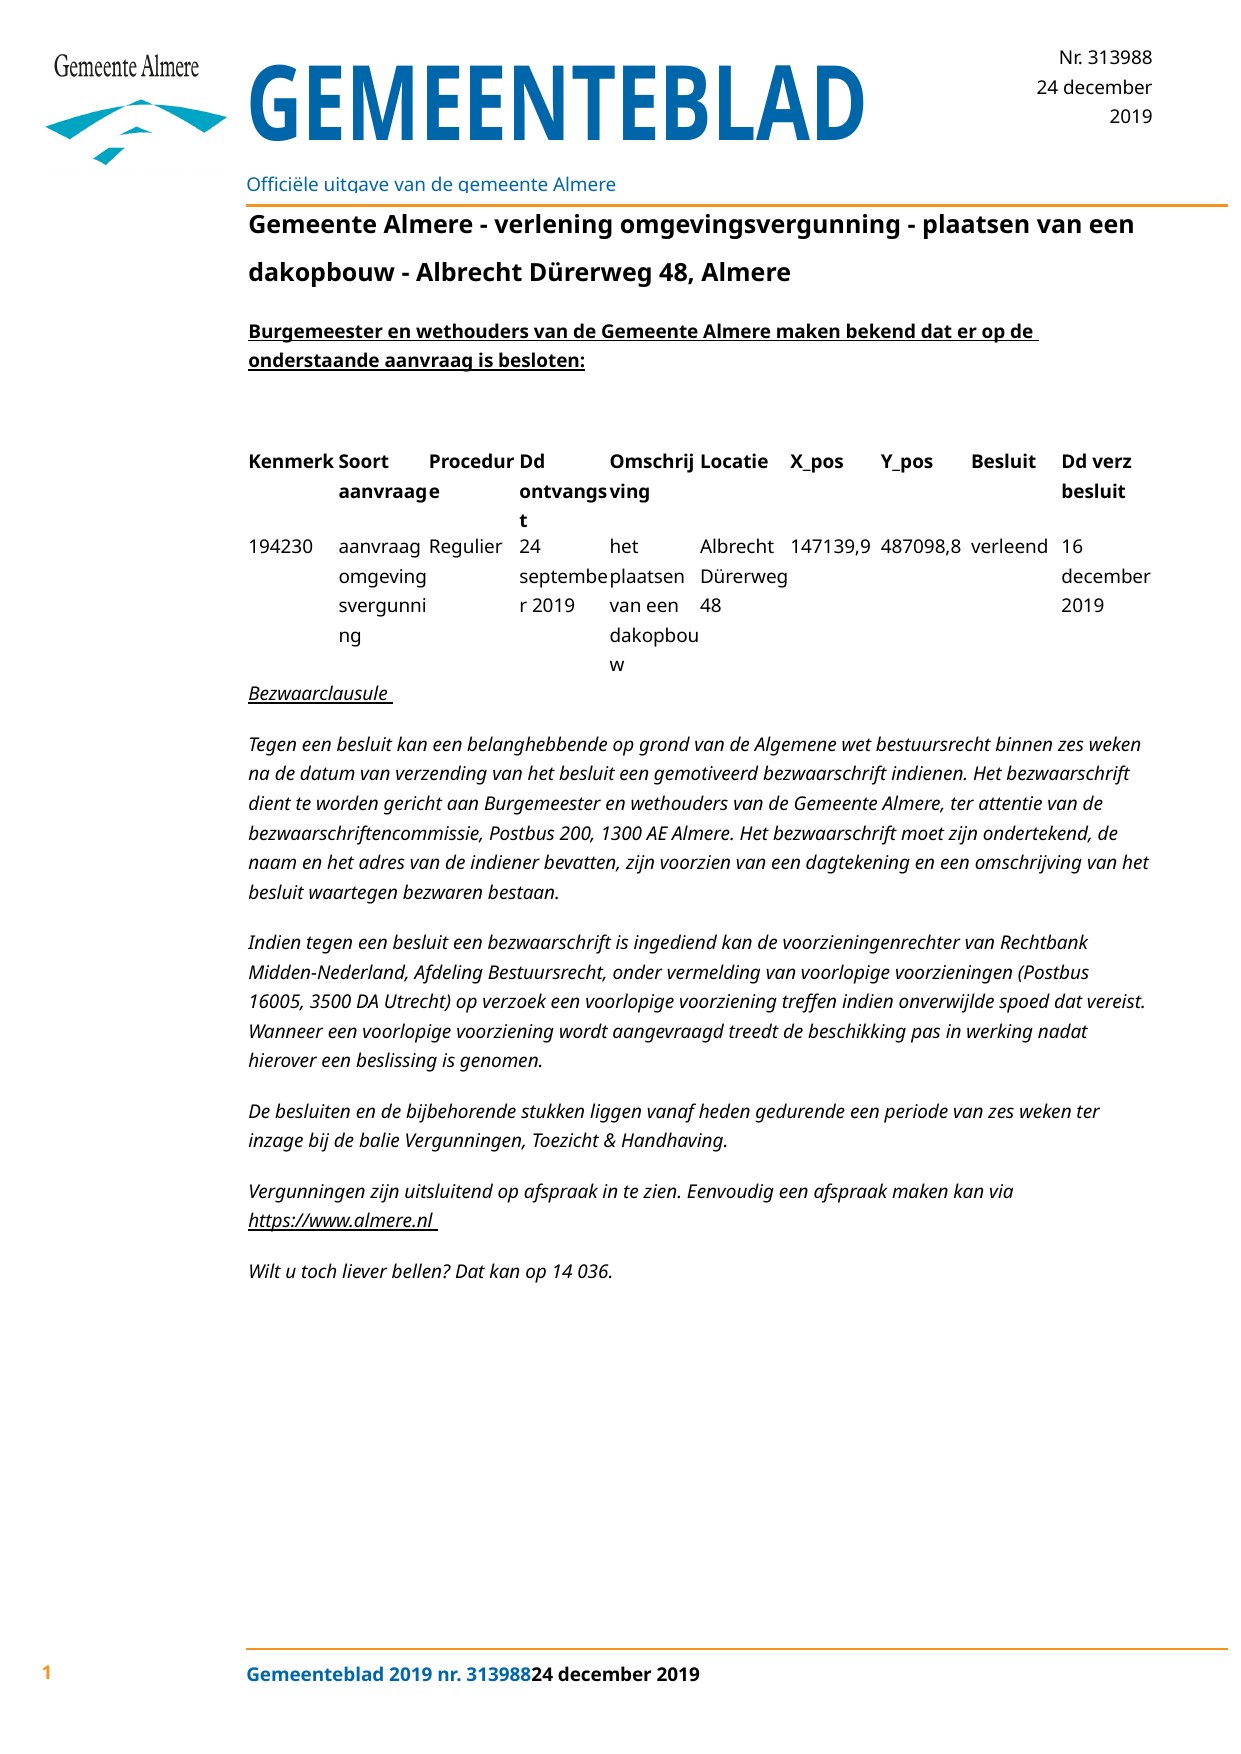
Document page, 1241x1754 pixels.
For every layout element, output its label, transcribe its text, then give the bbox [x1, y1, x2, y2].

picture [41, 47, 231, 172]
text Gemeente Almere - verlening omgevingsvergunning - plaatsen van een dakopbouw - Albrecht Dürerweg 48, Almere [248, 207, 1152, 288]
table_header Dd ontvangst [519, 449, 609, 533]
text Burgemeester en wethouders van de Gemeente Almere maken bekend dat er op de onderstaande aanvraag is besloten: [248, 318, 1152, 373]
table_header X_pos [790, 449, 881, 533]
table_cell verleend [971, 533, 1061, 677]
text Indien tegen een besluit een bezwaarschrift is ingediend kan de voorzieningenrechter van Rechtbank Midden-Nederland, Afdeling Bestuursrecht, onder vermelding van voorlopige voorzieningen (Postbus 16005, 3500 DA Utrecht) op verzoek een voorlopige voorziening treffen indien onverwijlde spoed dat vereist. Wanneer een voorlopige voorziening wordt aangevraagd treedt de beschikking pas in werking nadat hierover een beslissing is genomen. [248, 929, 1152, 1073]
table_header Besluit [971, 449, 1061, 533]
table_cell 16 december 2019 [1061, 533, 1152, 677]
table_header Dd verz besluit [1061, 449, 1152, 533]
table_cell 147139,9 [790, 533, 881, 677]
table_header Locatie [700, 449, 790, 533]
text Vergunningen zijn uitsluitend op afspraak in te zien. Eenvoudig een afspraak maken kan via https://www.almere.nl [248, 1178, 1152, 1233]
table_header Y_pos [881, 449, 971, 533]
table_cell Regulier [429, 533, 519, 677]
text De besluiten en de bijbehorende stukken liggen vanaf heden gedurende een periode van zes weken ter inzage bij de balie Vergunningen, Toezicht & Handhaving. [248, 1098, 1152, 1153]
table_header Procedure [429, 449, 519, 533]
table_header Kenmerk [248, 449, 338, 533]
table_cell het plaatsen van een dakopbouw [609, 533, 700, 677]
table_cell 24 september 2019 [519, 533, 609, 677]
text Tegen een besluit kan een belanghebbende op grond van de Algemene wet bestuursrecht binnen zes weken na de datum van verzending van het besluit een gemotiveerd bezwaarschrift indienen. Het bezwaarschrift dient te worden gericht aan Burgemeester en wethouders van de Gemeente Almere, ter attentie van de bezwaarschriftencommissie, Postbus 200, 1300 AE Almere. Het bezwaarschrift moet zijn ondertekend, de naam en het adres van de indiener bevatten, zijn voorzien van een dagtekening en een omschrijving van het besluit waartegen bezwaren bestaan. [248, 731, 1152, 905]
table_header Omschrijving [609, 449, 700, 533]
text Bezwaarclausule [248, 681, 1152, 706]
table_header Soort aanvraag [338, 449, 429, 533]
table_cell 487098,8 [881, 533, 971, 677]
table_cell 194230 [248, 533, 338, 677]
table_cell aanvraag omgevingsvergunning [338, 533, 429, 677]
table_cell Albrecht Dürerweg 48 [700, 533, 790, 677]
text Wilt u toch liever bellen? Dat kan op 14 036. [248, 1258, 1152, 1284]
